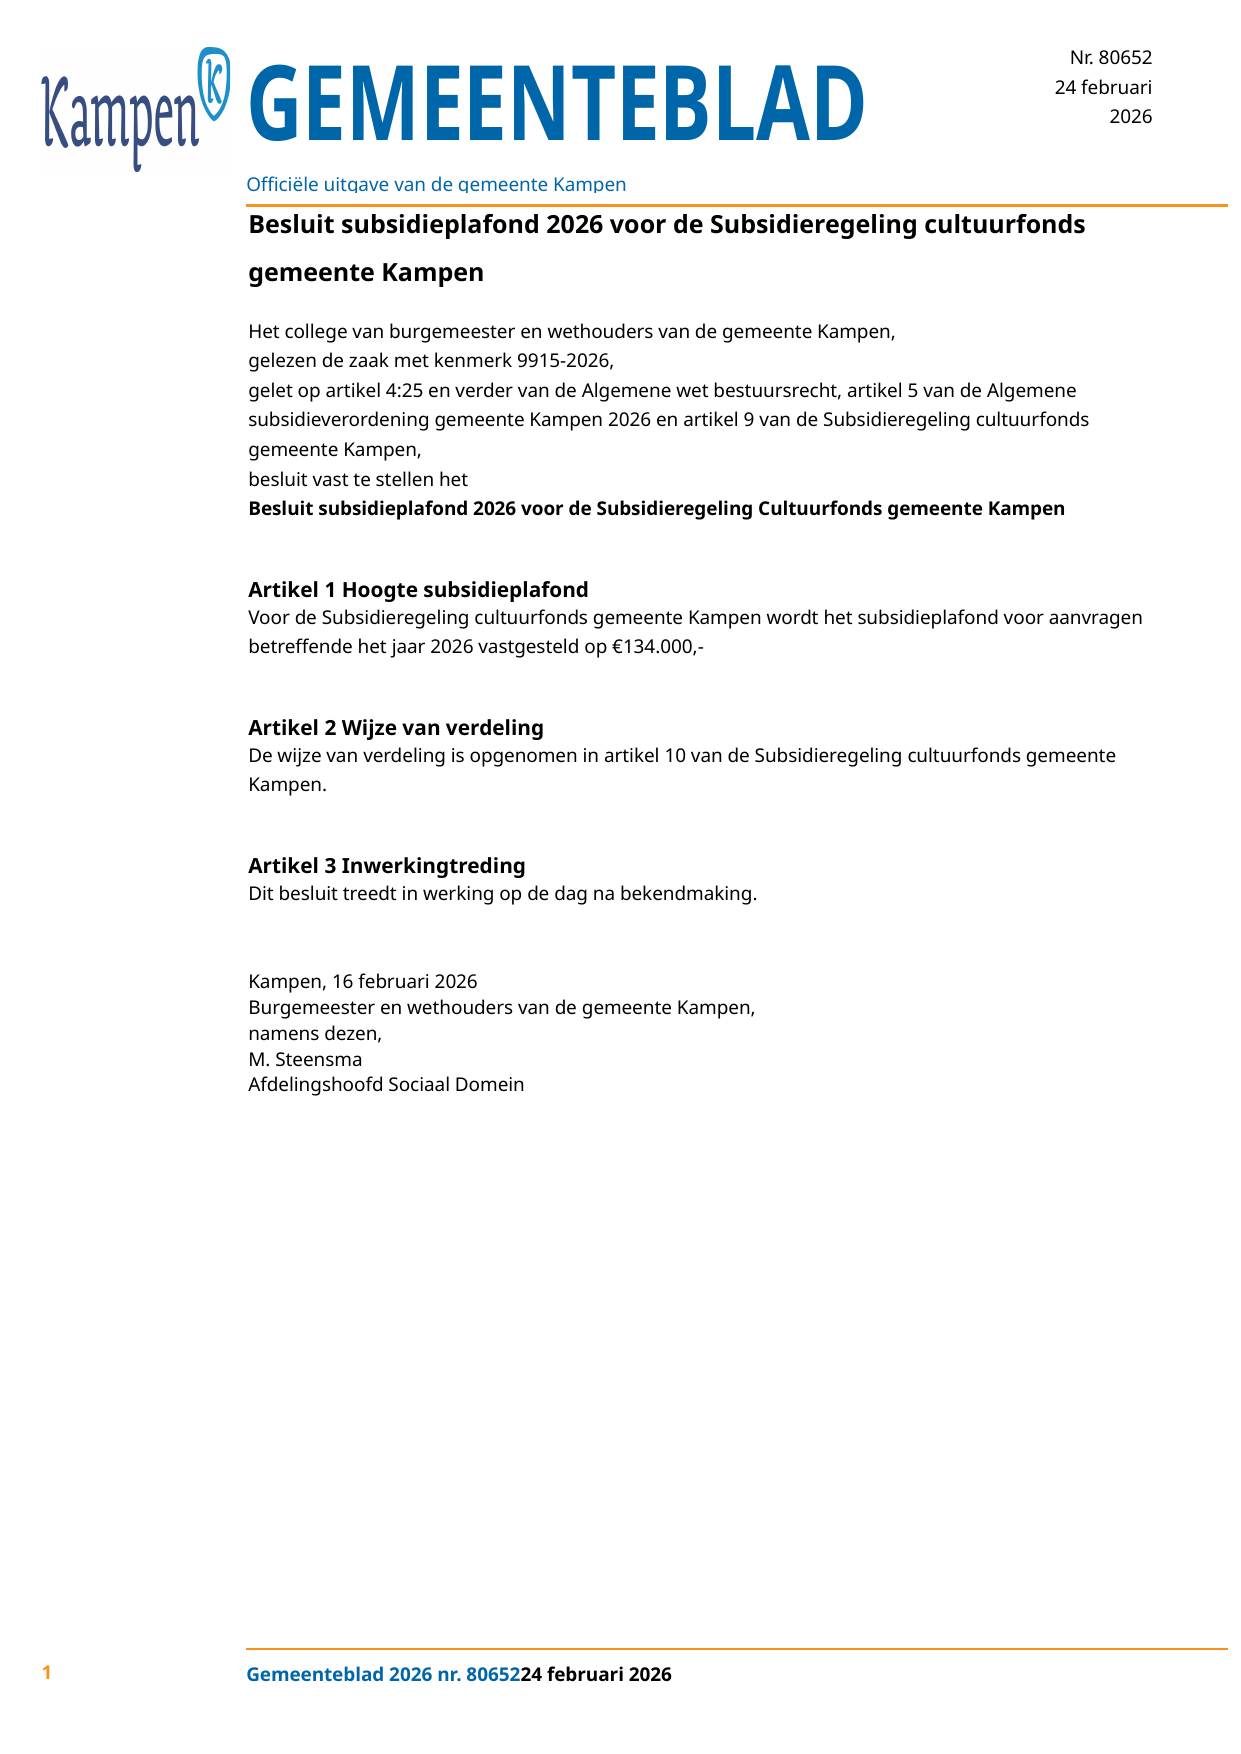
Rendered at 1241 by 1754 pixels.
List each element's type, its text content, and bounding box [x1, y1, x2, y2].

text besluit vast te stellen het [248, 466, 1152, 492]
text Artikel 2 Wijze van verdeling [248, 713, 1152, 742]
text Burgemeester en wethouders van de gemeente Kampen, [248, 994, 1152, 1020]
text Besluit subsidieplafond 2026 voor de Subsidieregeling Cultuurfonds gemeente Kampen [248, 495, 1152, 521]
text Artikel 1 Hoogte subsidieplafond [248, 575, 1152, 604]
text gelezen de zaak met kenmerk 9915-2026, [248, 347, 1152, 373]
text De wijze van verdeling is opgenomen in artikel 10 van de Subsidieregeling cultuurfonds gemeente Kampen. [248, 742, 1152, 797]
picture [41, 47, 231, 172]
text Kampen, 16 februari 2026 [248, 969, 1152, 994]
text Afdelingshoofd Sociaal Domein [248, 1072, 1152, 1097]
text namens dezen, [248, 1020, 1152, 1046]
text gelet op artikel 4:25 en verder van de Algemene wet bestuursrecht, artikel 5 van de Algemene subsidieverordening gemeente Kampen 2026 en artikel 9 van de Subsidieregeling cultuurfonds gemeente Kampen, [248, 377, 1152, 462]
text Dit besluit treedt in werking op de dag na bekendmaking. [248, 880, 1152, 906]
text Artikel 3 Inwerkingtreding [248, 851, 1152, 880]
text M. Steensma [248, 1046, 1152, 1072]
text Het college van burgemeester en wethouders van de gemeente Kampen, [248, 318, 1152, 344]
text Besluit subsidieplafond 2026 voor de Subsidieregeling cultuurfonds gemeente Kampen [248, 207, 1152, 288]
text Voor de Subsidieregeling cultuurfonds gemeente Kampen wordt het subsidieplafond voor aanvragen betreffende het jaar 2026 vastgesteld op €134.000,- [248, 604, 1152, 659]
